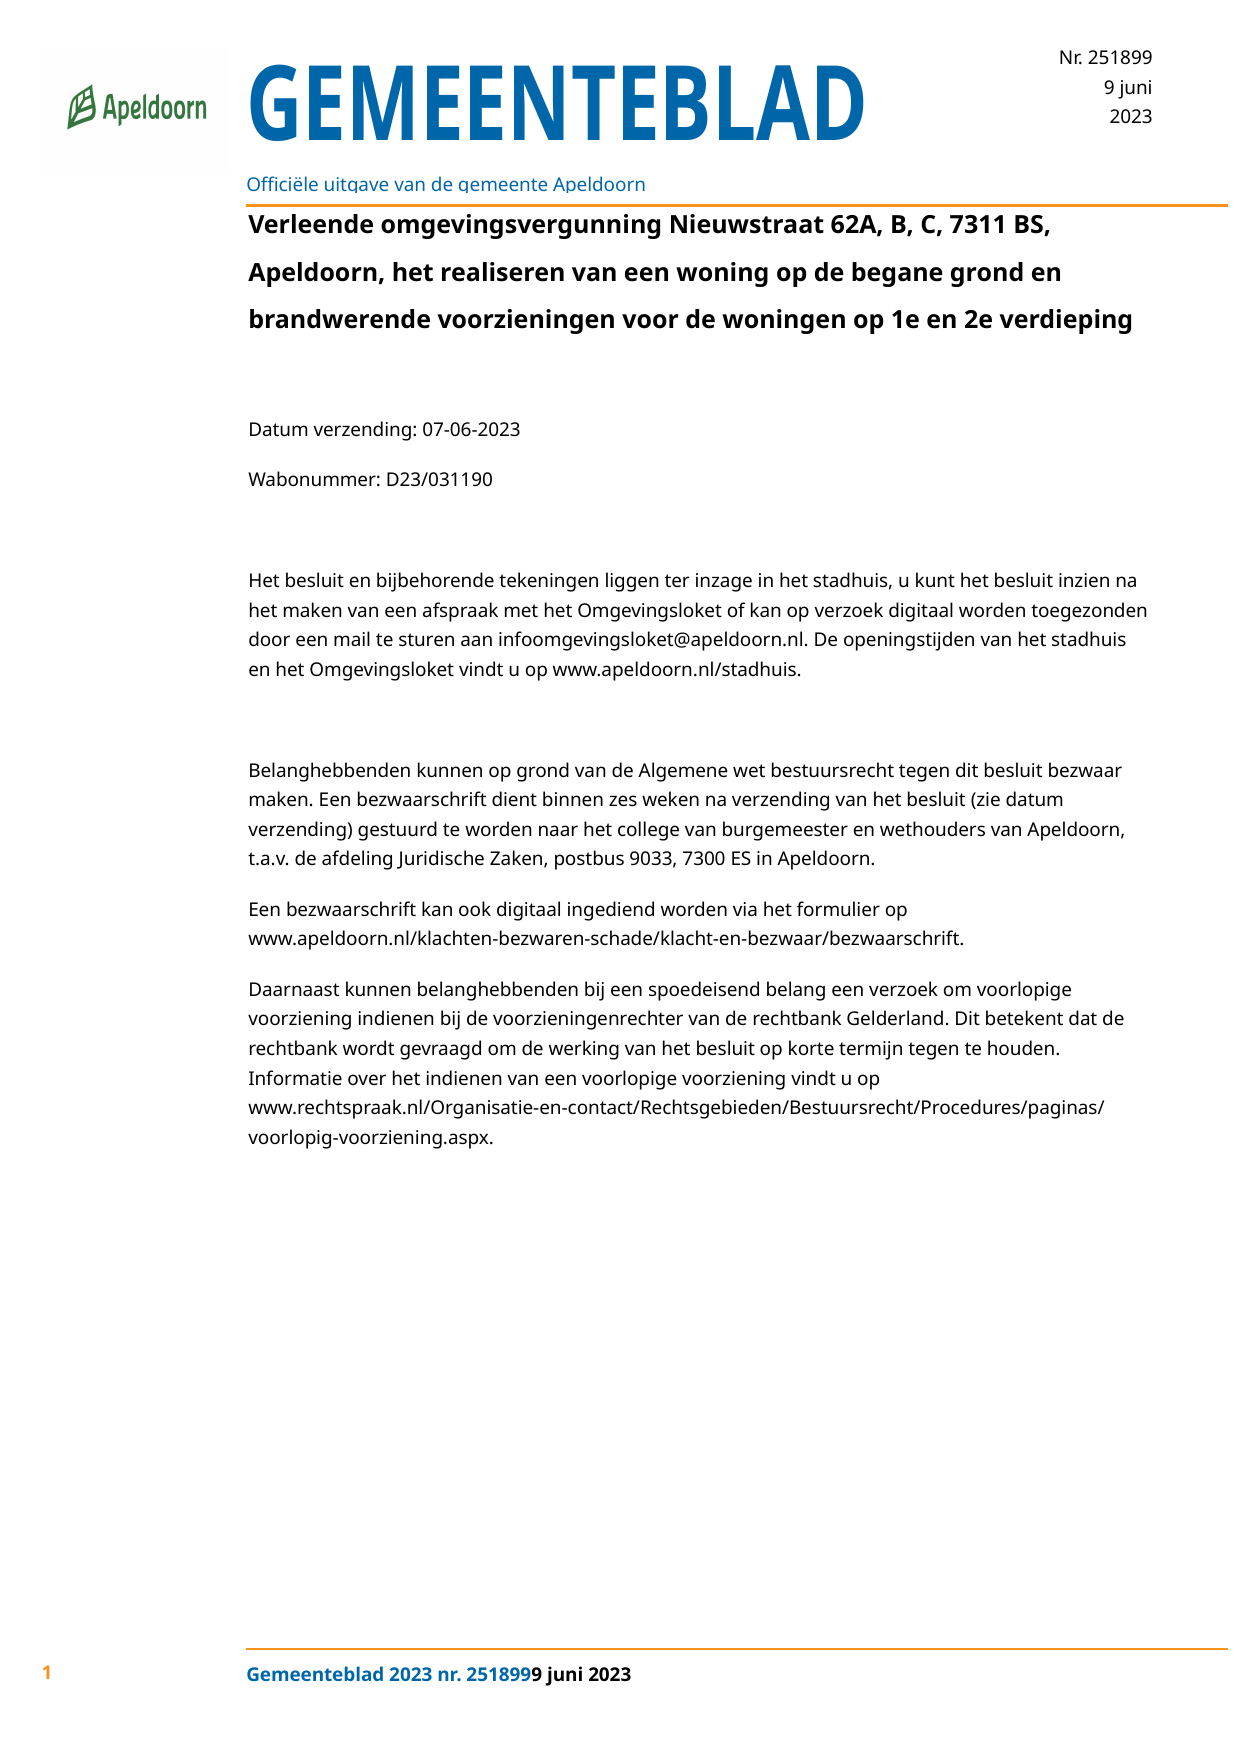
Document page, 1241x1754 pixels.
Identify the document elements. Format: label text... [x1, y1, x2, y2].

text Belanghebbenden kunnen op grond van de Algemene wet bestuursrecht tegen dit besluit bezwaar maken. Een bezwaarschrift dient binnen zes weken na verzending van het besluit (zie datum verzending) gestuurd te worden naar het college van burgemeester en wethouders van Apeldoorn, t.a.v. de afdeling Juridische Zaken, postbus 9033, 7300 ES in Apeldoorn. [248, 757, 1152, 871]
text Wabonummer: D23/031190 [248, 466, 1152, 492]
text Een bezwaarschrift kan ook digitaal ingediend worden via het formulier op www.apeldoorn.nl/klachten-bezwaren-schade/klacht-en-bezwaar/bezwaarschrift. [248, 896, 1152, 951]
text Daarnaast kunnen belanghebbenden bij een spoedeisend belang een verzoek om voorlopige voorziening indienen bij de voorzieningenrechter van de rechtbank Gelderland. Dit betekent dat de rechtbank wordt gevraagd om de werking van het besluit op korte termijn tegen te houden. Informatie over het indienen van een voorlopige voorziening vindt u op www.rechtspraak.nl/Organisatie-en-contact/Rechtsgebieden/Bestuursrecht/Procedures/paginas/voorlopig-voorziening.aspx. [248, 976, 1152, 1149]
picture [41, 47, 231, 172]
text Datum verzending: 07-06-2023 [248, 416, 1152, 442]
text Het besluit en bijbehorende tekeningen liggen ter inzage in het stadhuis, u kunt het besluit inzien na het maken van een afspraak met het Omgevingsloket of kan op verzoek digitaal worden toegezonden door een mail te sturen aan infoomgevingsloket@apeldoorn.nl. De openingstijden van het stadhuis en het Omgevingsloket vindt u op www.apeldoorn.nl/stadhuis. [248, 567, 1152, 682]
text Verleende omgevingsvergunning Nieuwstraat 62A, B, C, 7311 BS, Apeldoorn, het realiseren van een woning op de begane grond en brandwerende voorzieningen voor de woningen op 1e en 2e verdieping [248, 207, 1152, 336]
